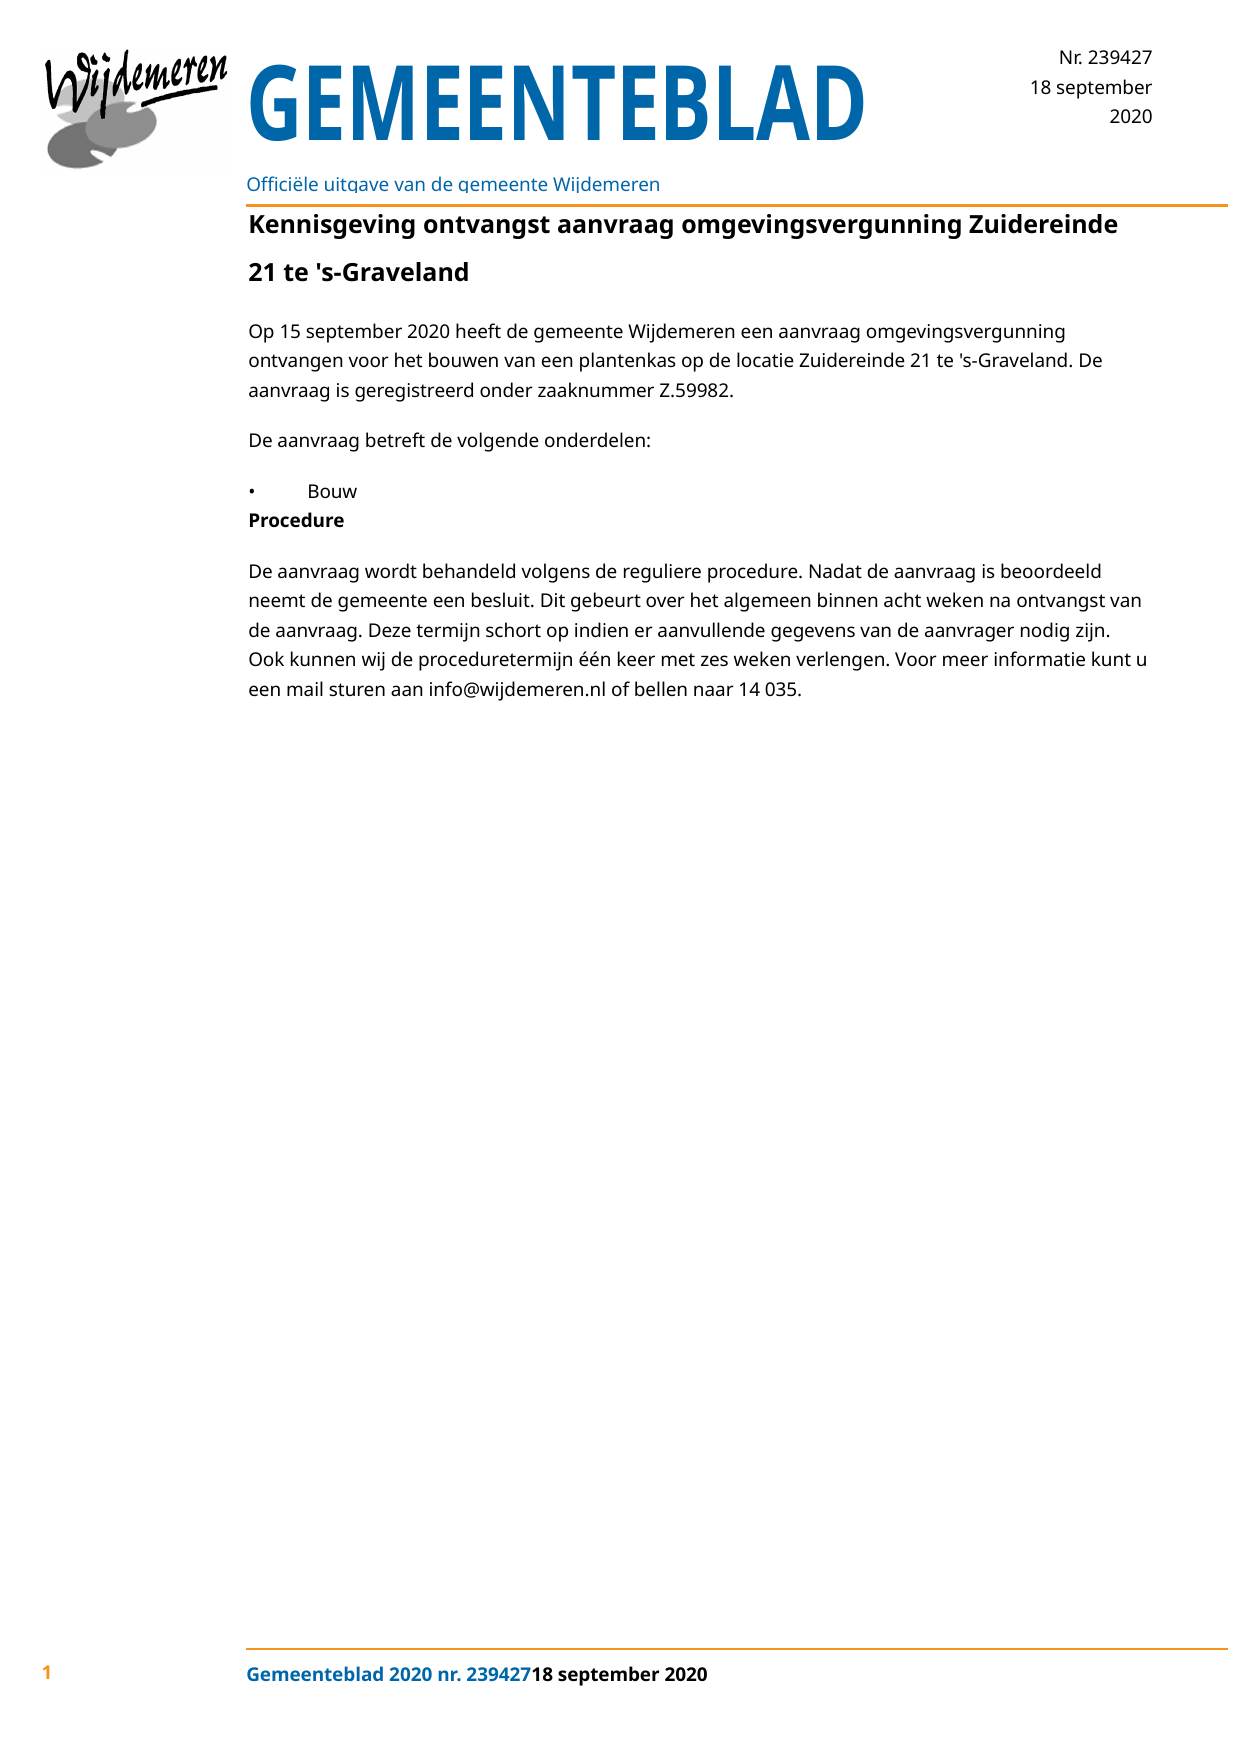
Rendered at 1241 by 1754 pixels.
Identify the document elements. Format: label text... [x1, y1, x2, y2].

text Op 15 september 2020 heeft de gemeente Wijdemeren een aanvraag omgevingsvergunning ontvangen voor het bouwen van een plantenkas op de locatie Zuidereinde 21 te 's-Graveland. De aanvraag is geregistreerd onder zaaknummer Z.59982. [248, 318, 1152, 403]
text De aanvraag wordt behandeld volgens de reguliere procedure. Nadat de aanvraag is beoordeeld neemt de gemeente een besluit. Dit gebeurt over het algemeen binnen acht weken na ontvangst van de aanvraag. Deze termijn schort op indien er aanvullende gegevens van de aanvrager nodig zijn. Ook kunnen wij de proceduretermijn één keer met zes weken verlengen. Voor meer informatie kunt u een mail sturen aan info@wijdemeren.nl of bellen naar 14 035. [248, 558, 1152, 702]
text Procedure [248, 507, 1152, 533]
picture [41, 47, 231, 172]
text De aanvraag betreft de volgende onderdelen: [248, 427, 1152, 453]
list Bouw [248, 478, 1152, 504]
text Kennisgeving ontvangst aanvraag omgevingsvergunning Zuidereinde 21 te 's-Graveland [248, 207, 1152, 288]
